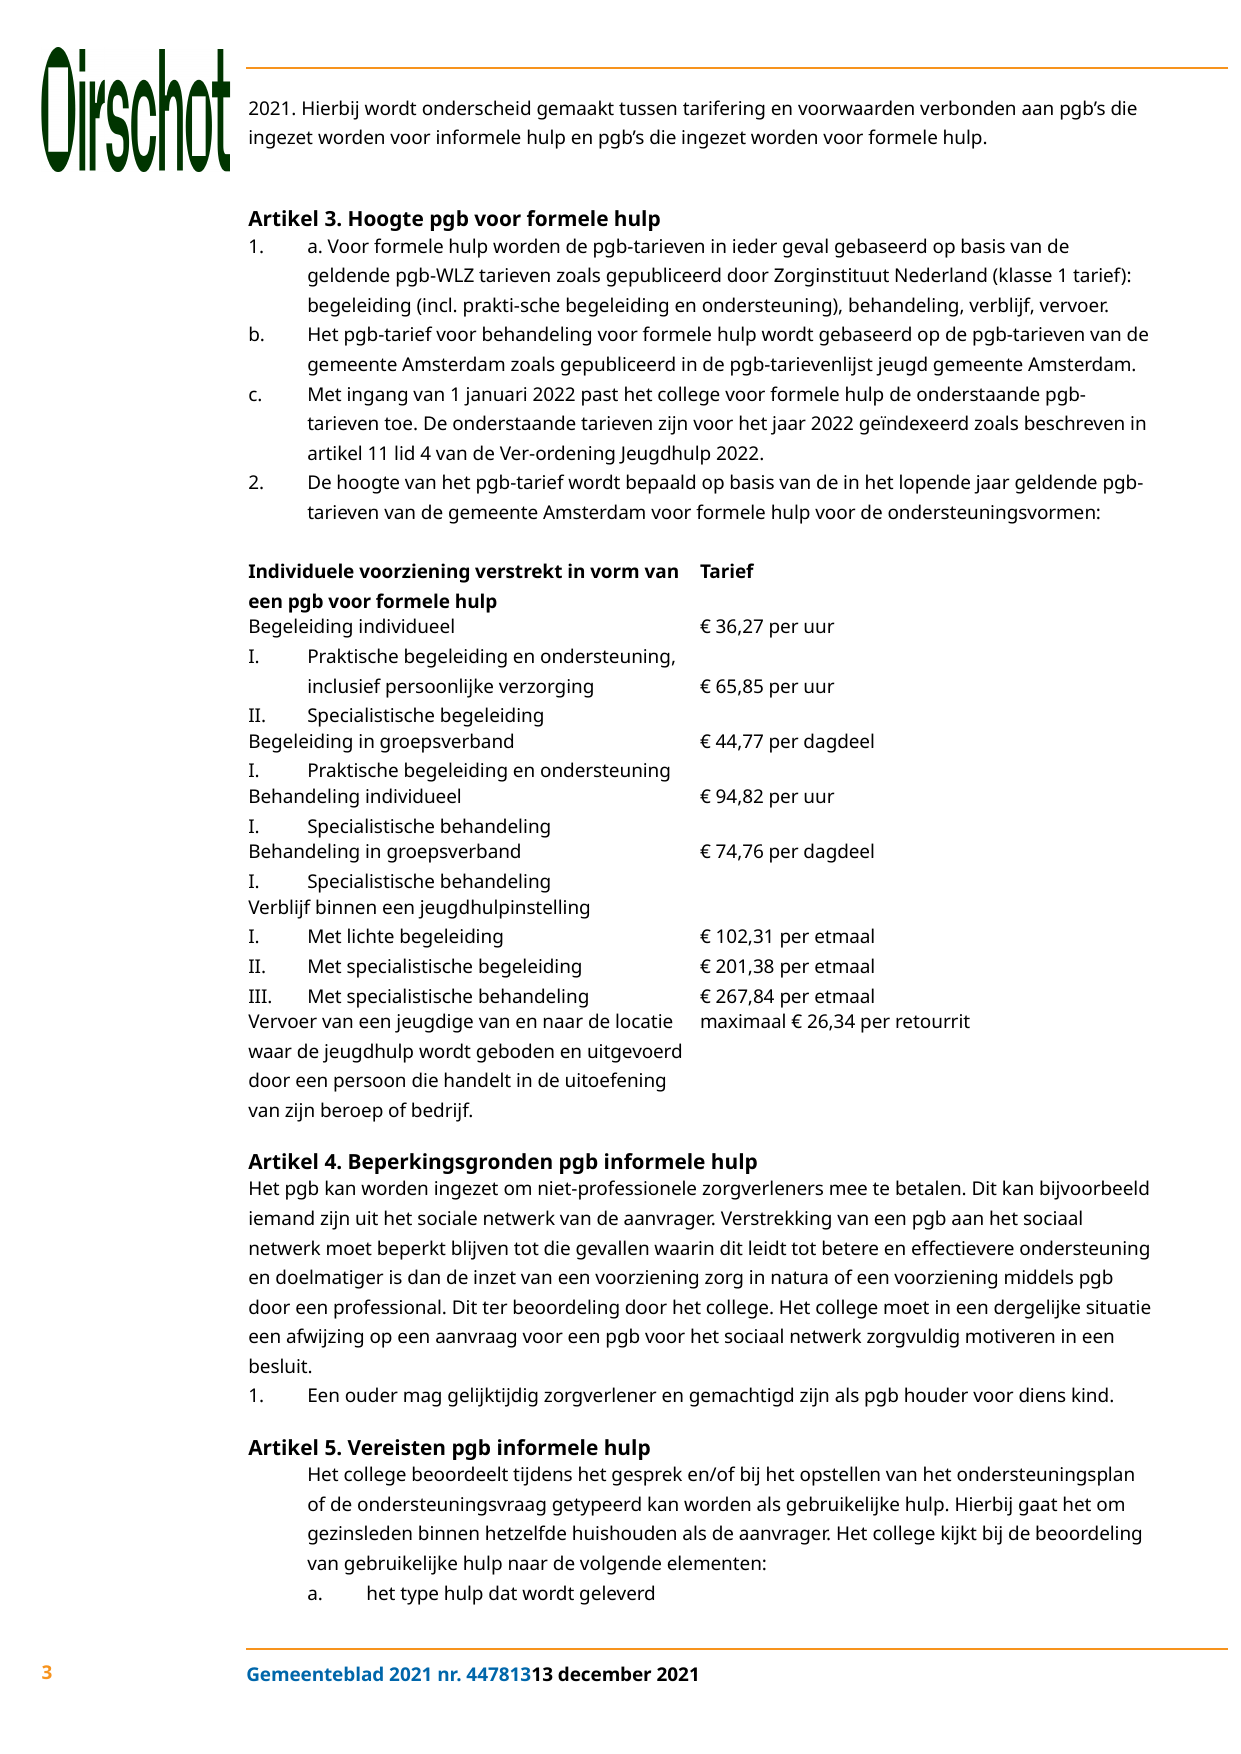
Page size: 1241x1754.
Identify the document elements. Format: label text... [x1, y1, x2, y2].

table_cell € 74,76 per dagdeel [700, 839, 1152, 894]
list a. Voor formele hulp worden de pgb-tarieven in ieder geval gebaseerd op basis van de geldende pgb-WLZ tarieven zoals gepubliceerd door Zorginstituut Nederland (klasse 1 tarief): begeleiding (incl. prakti-sche begeleiding en ondersteuning), behandeling, verblijf, vervoer. [248, 233, 1152, 318]
text Artikel 5. Vereisten pgb informele hulp [248, 1433, 1152, 1461]
picture [41, 47, 231, 172]
table_cell Begeleiding in groepsverband Praktische begeleiding en ondersteuning [248, 728, 700, 783]
table_cell € 36,27 per uur € 65,85 per uur [700, 614, 1152, 728]
list Het college beoordeelt tijdens het gesprek en/of bij het opstellen van het ondersteuningsplan of de ondersteuningsvraag getypeerd kan worden als gebruikelijke hulp. Hierbij gaat het om gezinsleden binnen hetzelfde huishouden als de aanvrager. Het college kijkt bij de beoordeling van gebruikelijke hulp naar de volgende elementen: [248, 1461, 1152, 1576]
table_header Individuele voorziening verstrekt in vorm van een pgb voor formele hulp [248, 558, 700, 614]
list De hoogte van het pgb-tarief wordt bepaald op basis van de in het lopende jaar geldende pgb-tarieven van de gemeente Amsterdam voor formele hulp voor de ondersteuningsvormen: [248, 469, 1152, 525]
table_cell Vervoer van een jeugdige van en naar de locatie waar de jeugdhulp wordt geboden en uitgevoerd door een persoon die handelt in de uitoefening van zijn beroep of bedrijf. [248, 1009, 700, 1123]
text Artikel 3. Hoogte pgb voor formele hulp [248, 204, 1152, 233]
table_header Tarief [700, 558, 1152, 614]
table_cell € 94,82 per uur [700, 784, 1152, 839]
list Het pgb-tarief voor behandeling voor formele hulp wordt gebaseerd op de pgb-tarieven van de gemeente Amsterdam zoals gepubliceerd in de pgb-tarievenlijst jeugd gemeente Amsterdam. [248, 322, 1152, 377]
list het type hulp dat wordt geleverd [307, 1580, 1152, 1606]
table_cell € 44,77 per dagdeel [700, 728, 1152, 783]
table_cell Behandeling individueel Specialistische behandeling [248, 784, 700, 839]
table_cell Verblijf binnen een jeugdhulpinstelling Met lichte begeleiding Met specialistische begeleiding Met specialistische behandeling [248, 894, 700, 1008]
list Met ingang van 1 januari 2022 past het college voor formele hulp de onderstaande pgb-tarieven toe. De onderstaande tarieven zijn voor het jaar 2022 geïndexeerd zoals beschreven in artikel 11 lid 4 van de Ver-ordening Jeugdhulp 2022. [248, 381, 1152, 466]
table_cell maximaal € 26,34 per retourrit [700, 1009, 1152, 1123]
table_cell Begeleiding individueel Praktische begeleiding en ondersteuning, inclusief persoonlijke verzorging Specialistische begeleiding [248, 614, 700, 728]
text 2021. Hierbij wordt onderscheid gemaakt tussen tarifering en voorwaarden verbonden aan pgb’s die ingezet worden voor informele hulp en pgb’s die ingezet worden voor formele hulp. [248, 95, 1152, 150]
table_cell Behandeling in groepsverband Specialistische behandeling [248, 839, 700, 894]
table_cell € 102,31 per etmaal € 201,38 per etmaal € 267,84 per etmaal [700, 894, 1152, 1008]
text Het pgb kan worden ingezet om niet-professionele zorgverleners mee te betalen. Dit kan bijvoorbeeld iemand zijn uit het sociale netwerk van de aanvrager. Verstrekking van een pgb aan het sociaal netwerk moet beperkt blijven tot die gevallen waarin dit leidt tot betere en effectievere ondersteuning en doelmatiger is dan de inzet van een voorziening zorg in natura of een voorziening middels pgb door een professional. Dit ter beoordeling door het college. Het college moet in een dergelijke situatie een afwijzing op een aanvraag voor een pgb voor het sociaal netwerk zorgvuldig motiveren in een besluit. [248, 1176, 1152, 1379]
list Een ouder mag gelijktijdig zorgverlener en gemachtigd zijn als pgb houder voor diens kind. [248, 1383, 1152, 1408]
text Artikel 4. Beperkingsgronden pgb informele hulp [248, 1147, 1152, 1176]
